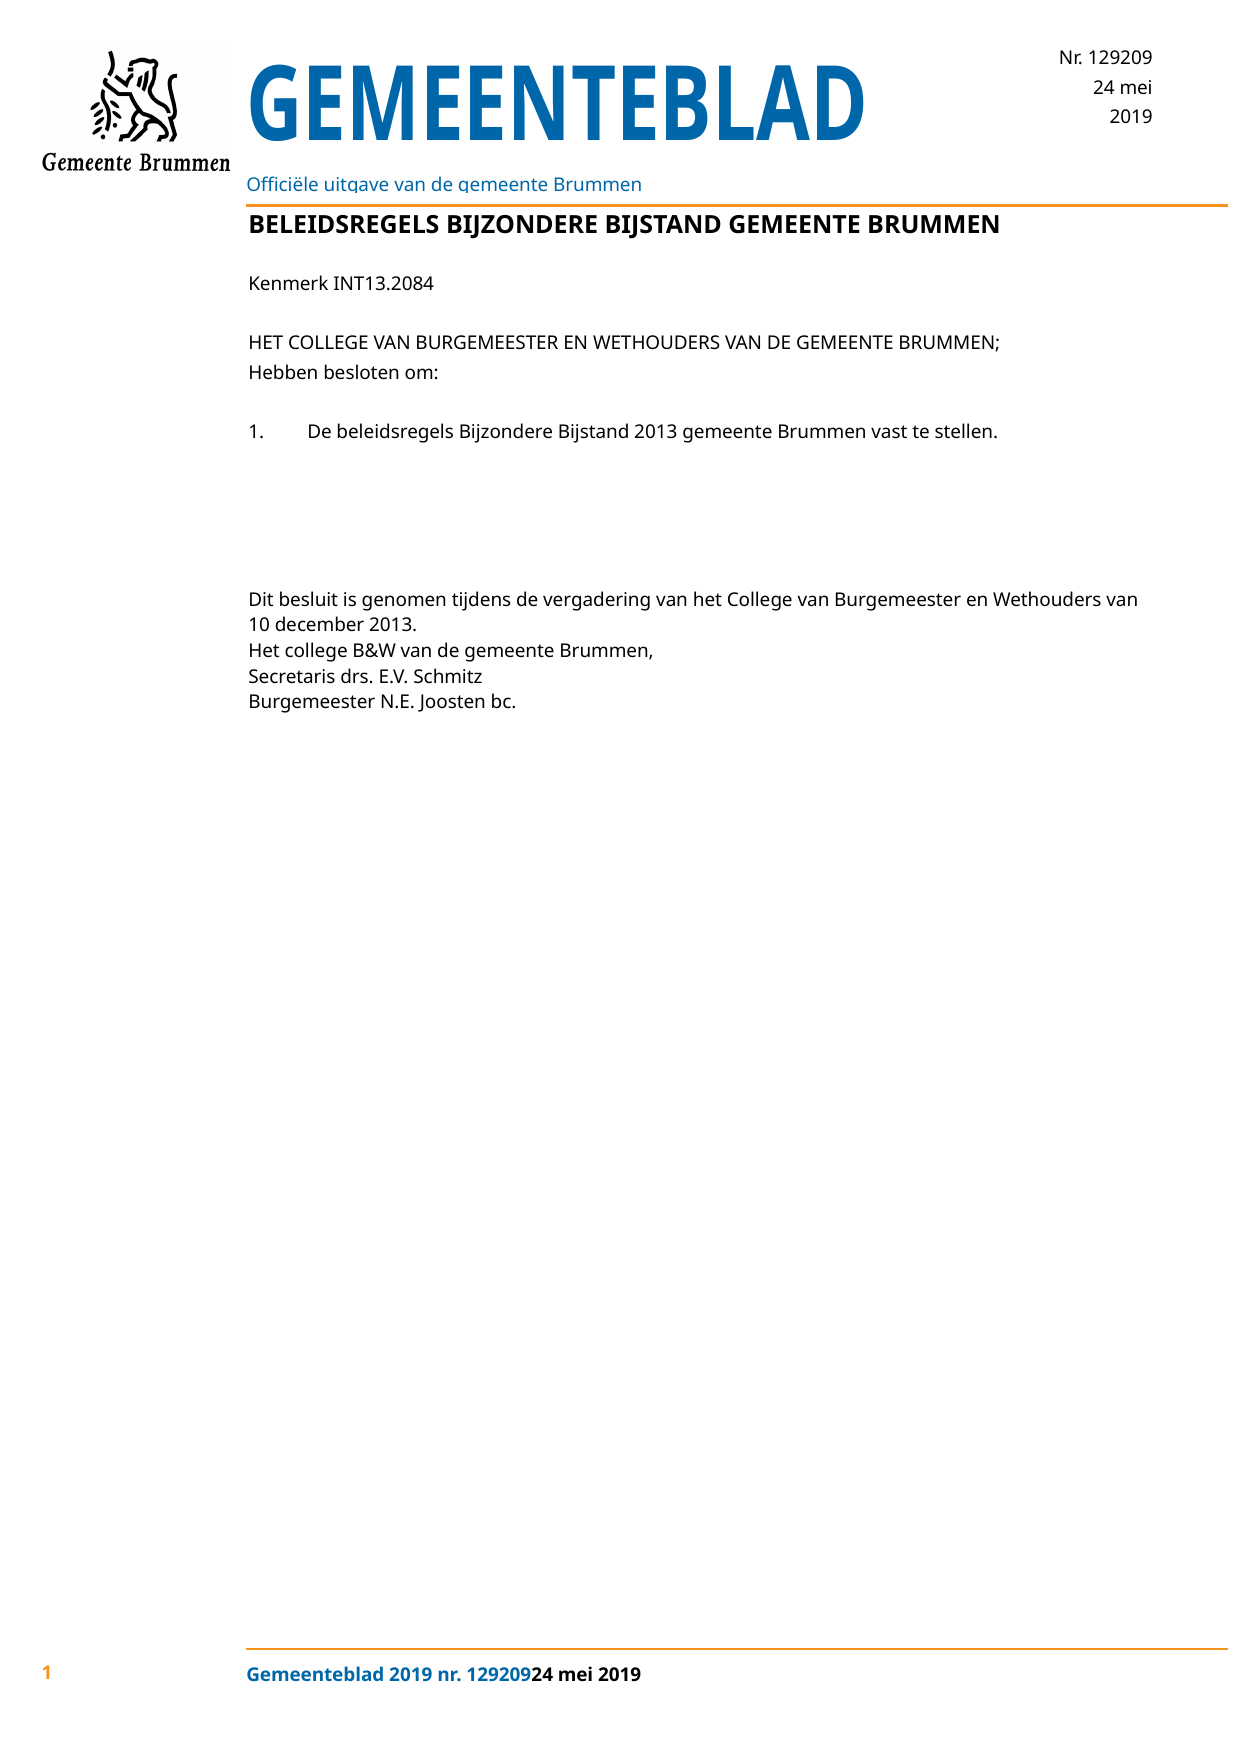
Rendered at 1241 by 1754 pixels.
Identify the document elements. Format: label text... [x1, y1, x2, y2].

text Burgemeester N.E. Joosten bc. [248, 689, 1152, 714]
text Het college B&W van de gemeente Brummen, [248, 637, 1152, 663]
text Kenmerk INT13.2084 [248, 270, 1152, 296]
list De beleidsregels Bijzondere Bijstand 2013 gemeente Brummen vast te stellen. [248, 418, 1152, 444]
picture [41, 47, 231, 172]
text HET COLLEGE VAN BURGEMEESTER EN WETHOUDERS VAN DE GEMEENTE BRUMMEN; [248, 329, 1152, 355]
text Dit besluit is genomen tijdens de vergadering van het College van Burgemeester en Wethouders van 10 december 2013. [248, 586, 1152, 637]
text Secretaris drs. E.V. Schmitz [248, 663, 1152, 689]
text BELEIDSREGELS BIJZONDERE BIJSTAND GEMEENTE BRUMMEN [248, 207, 1152, 241]
text Hebben besloten om: [248, 359, 1152, 385]
